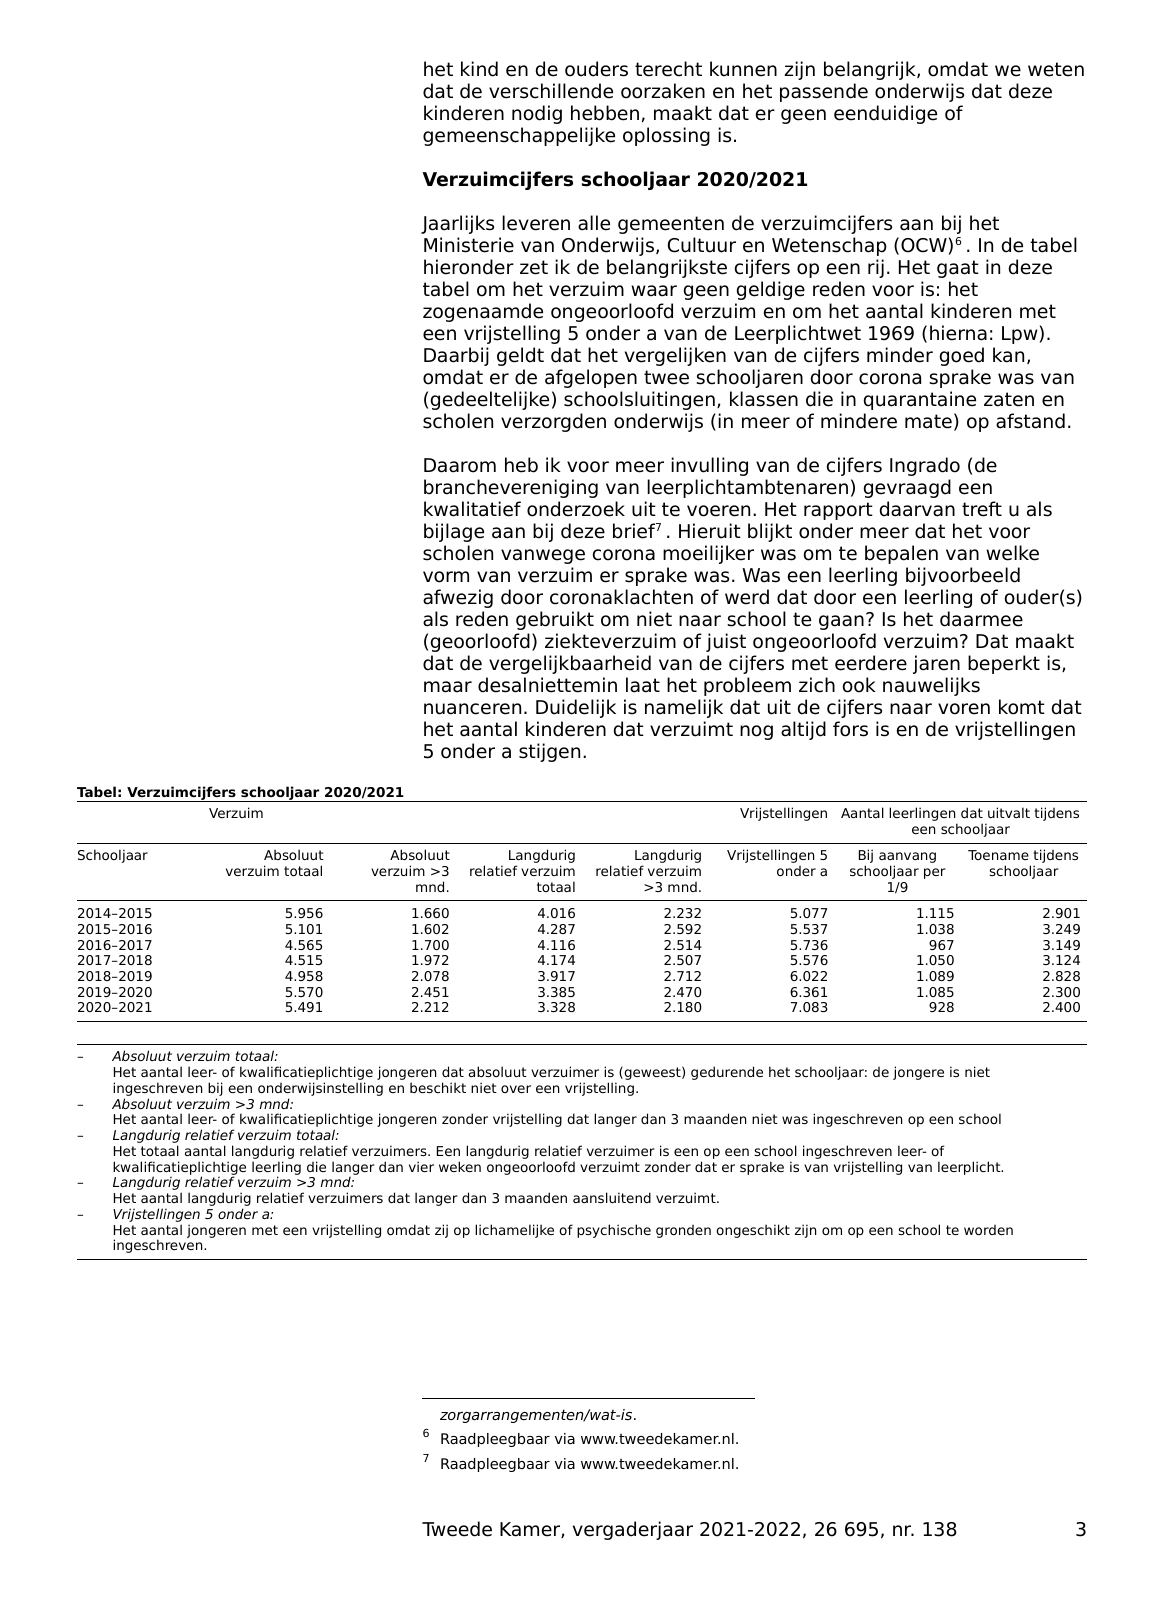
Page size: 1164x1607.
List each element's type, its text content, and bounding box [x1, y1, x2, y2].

table_cell Langdurig relatief verzuim >3 mnd. [582, 844, 708, 900]
text het kind en de ouders terecht kunnen zijn belangrijk, omdat we weten dat de verschillende oorzaken en het passende onderwijs dat deze kinderen nodig hebben, maakt dat er geen eenduidige of gemeenschappelijke oplossing is. [422, 59, 1087, 147]
table_cell Absoluut verzuim totaal [203, 844, 329, 900]
table_cell Verzuim [203, 802, 708, 842]
table_cell 3.385 [455, 985, 582, 1000]
table_cell 5.077 [708, 901, 834, 922]
table_cell 2019–2020 [77, 985, 203, 1000]
table_cell 2018–2019 [77, 969, 203, 984]
table_cell 2.470 [582, 985, 708, 1000]
table_cell 2.300 [960, 985, 1087, 1000]
table_cell Langdurig relatief verzuim totaal [455, 844, 582, 900]
table_cell 1.085 [834, 985, 960, 1000]
table_cell 2.212 [329, 1000, 455, 1021]
table_cell 2.592 [582, 922, 708, 937]
text zorgarrangementen/wat-is. [422, 1407, 1087, 1424]
table_cell 6.022 [708, 969, 834, 984]
table_cell 2.507 [582, 953, 708, 969]
table_cell 2.451 [329, 985, 455, 1000]
table_cell 5.570 [203, 985, 329, 1000]
text Raadpleegbaar via www.tweedekamer.nl. [422, 1427, 1087, 1449]
table_cell 1.700 [329, 937, 455, 953]
table_cell 3.124 [960, 953, 1087, 969]
table_cell Absoluut verzuim >3 mnd: [106, 1096, 1087, 1112]
table_cell 4.116 [455, 937, 582, 953]
table_cell 4.016 [455, 901, 582, 922]
table_cell 1.038 [834, 922, 960, 937]
table_header – [77, 1045, 106, 1065]
table_cell Het aantal jongeren met een vrijstelling omdat zij op lichamelijke of psychische gronden ongeschikt zijn om op een school te worden ingeschreven. [106, 1222, 1087, 1258]
text Daarom heb ik voor meer invulling van de cijfers Ingrado (de branchevereniging van leerplichtambtenaren) gevraagd een kwalitatief onderzoek uit te voeren. Het rapport daarvan treft u als bijlage aan bij deze brief. Hieruit blijkt onder meer dat het voor scholen vanwege corona moeilijker was om te bepalen van welke vorm van verzuim er sprake was. Was een leerling bijvoorbeeld afwezig door coronaklachten of werd dat door een leerling of ouder(s) als reden gebruikt om niet naar school te gaan? Is het daarmee (geoorloofd) ziekteverzuim of juist ongeoorloofd verzuim? Dat maakt dat de vergelijkbaarheid van de cijfers met eerdere jaren beperkt is, maar desalniettemin laat het probleem zich ook nauwelijks nuanceren. Duidelijk is namelijk dat uit de cijfers naar voren komt dat het aantal kinderen dat verzuimt nog altijd fors is en de vrijstellingen 5 onder a stijgen. [422, 455, 1087, 763]
table_cell [77, 1065, 106, 1096]
table_cell 4.515 [203, 953, 329, 969]
table_cell Langdurig relatief verzuim >3 mnd: [106, 1175, 1087, 1191]
table_cell Vrijstellingen 5 onder a [708, 844, 834, 900]
table_cell 4.174 [455, 953, 582, 969]
table_cell 1.050 [834, 953, 960, 969]
table_cell 2.180 [582, 1000, 708, 1021]
table_cell [77, 1191, 106, 1207]
subtitle Verzuimcijfers schooljaar 2020/2021 [422, 169, 1087, 191]
table_cell [77, 802, 203, 842]
table_cell 1.115 [834, 901, 960, 922]
table_cell Absoluut verzuim >3 mnd. [329, 844, 455, 900]
table_cell 1.089 [834, 969, 960, 984]
table_cell – [77, 1096, 106, 1112]
table_cell 2.400 [960, 1000, 1087, 1021]
table_cell 967 [834, 937, 960, 953]
table_cell Het aantal langdurig relatief verzuimers dat langer dan 3 maanden aansluitend verzuimt. [106, 1191, 1087, 1207]
table_cell 1.972 [329, 953, 455, 969]
table_cell 5.491 [203, 1000, 329, 1021]
table_header Tabel: Verzuimcijfers schooljaar 2020/2021 [77, 785, 1087, 801]
table_cell 2.514 [582, 937, 708, 953]
table_cell 4.287 [455, 922, 582, 937]
table_cell 2.078 [329, 969, 455, 984]
table_cell Langdurig relatief verzuim totaal: [106, 1128, 1087, 1144]
table_cell 2017–2018 [77, 953, 203, 969]
table_header Absoluut verzuim totaal: [106, 1045, 1087, 1065]
table_cell 5.101 [203, 922, 329, 937]
table_cell 2020–2021 [77, 1000, 203, 1021]
table_cell 6.361 [708, 985, 834, 1000]
table_cell 5.736 [708, 937, 834, 953]
table_cell – [77, 1175, 106, 1191]
table_cell Het aantal leer- of kwalificatieplichtige jongeren zonder vrijstelling dat langer dan 3 maanden niet was ingeschreven op een school [106, 1112, 1087, 1128]
text Jaarlijks leveren alle gemeenten de verzuimcijfers aan bij het Ministerie van Onderwijs, Cultuur en Wetenschap (OCW). In de tabel hieronder zet ik de belangrijkste cijfers op een rij. Het gaat in deze tabel om het verzuim waar geen geldige reden voor is: het zogenaamde ongeoorloofd verzuim en om het aantal kinderen met een vrijstelling 5 onder a van de Leerplichtwet 1969 (hierna: Lpw). Daarbij geldt dat het vergelijken van de cijfers minder goed kan, omdat er de afgelopen twee schooljaren door corona sprake was van (gedeeltelijke) schoolsluitingen, klassen die in quarantaine zaten en scholen verzorgden onderwijs (in meer of mindere mate) op afstand. [422, 213, 1087, 433]
table_cell [77, 1222, 106, 1258]
table_cell 1.602 [329, 922, 455, 937]
table_cell Aantal leerlingen dat uitvalt tijdens een schooljaar [834, 802, 1087, 842]
table_cell – [77, 1128, 106, 1144]
table_cell Bij aanvang schooljaar per 1/9 [834, 844, 960, 900]
table_cell Vrijstellingen [708, 802, 834, 842]
text Raadpleegbaar via www.tweedekamer.nl. [422, 1452, 1087, 1474]
table_cell Schooljaar [77, 844, 203, 900]
table_cell 2016–2017 [77, 937, 203, 953]
table_cell 2.232 [582, 901, 708, 922]
table_cell 5.956 [203, 901, 329, 922]
table_cell [77, 1144, 106, 1175]
table_cell 2.828 [960, 969, 1087, 984]
table_cell 2.712 [582, 969, 708, 984]
table_cell 5.576 [708, 953, 834, 969]
table_cell 3.249 [960, 922, 1087, 937]
table_cell Vrijstellingen 5 onder a: [106, 1207, 1087, 1222]
table_cell 3.917 [455, 969, 582, 984]
table_cell 2015–2016 [77, 922, 203, 937]
table_cell Het totaal aantal langdurig relatief verzuimers. Een langdurig relatief verzuimer is een op een school ingeschreven leer- of kwalificatieplichtige leerling die langer dan vier weken ongeoorloofd verzuimt zonder dat er sprake is van vrijstelling van leerplicht. [106, 1144, 1087, 1175]
table_cell 3.149 [960, 937, 1087, 953]
table_cell 4.958 [203, 969, 329, 984]
table_cell 3.328 [455, 1000, 582, 1021]
table_cell – [77, 1207, 106, 1222]
table_cell 2.901 [960, 901, 1087, 922]
table_cell 4.565 [203, 937, 329, 953]
table_cell 928 [834, 1000, 960, 1021]
table_cell Het aantal leer- of kwalificatieplichtige jongeren dat absoluut verzuimer is (geweest) gedurende het schooljaar: de jongere is niet ingeschreven bij een onderwijsinstelling en beschikt niet over een vrijstelling. [106, 1065, 1087, 1096]
table_cell 5.537 [708, 922, 834, 937]
table_cell 7.083 [708, 1000, 834, 1021]
table_cell 2014–2015 [77, 901, 203, 922]
table_cell [77, 1112, 106, 1128]
table_cell Toename tijdens schooljaar [960, 844, 1087, 900]
table_cell 1.660 [329, 901, 455, 922]
